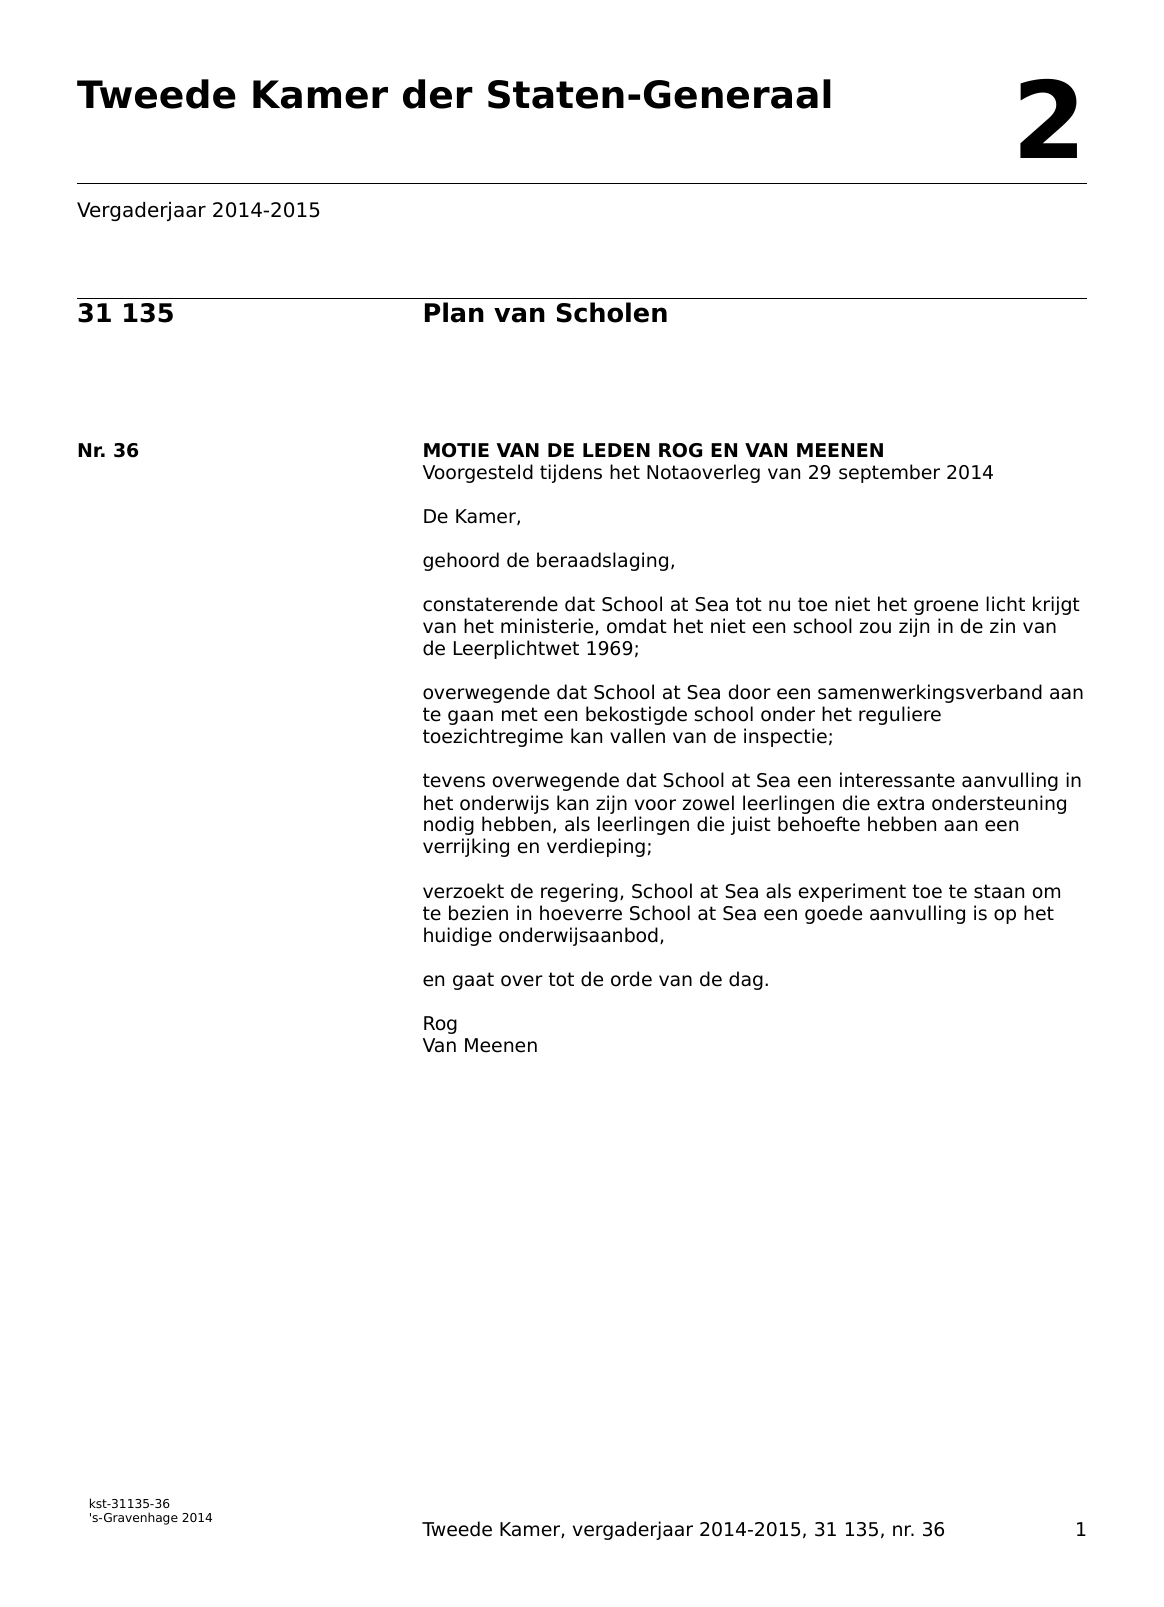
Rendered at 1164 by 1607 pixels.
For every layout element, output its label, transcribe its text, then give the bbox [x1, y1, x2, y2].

text gehoord de beraadslaging, [422, 550, 1087, 572]
table_header 2 [886, 59, 1087, 183]
text kst-31135-36 [88, 1497, 323, 1511]
text overwegende dat School at Sea door een samenwerkingsverband aan te gaan met een bekostigde school onder het reguliere toezichtregime kan vallen van de inspectie; [422, 682, 1087, 748]
text Voorgesteld tijdens het Notaoverleg van 29 september 2014 [422, 462, 1087, 484]
text en gaat over tot de orde van de dag. [422, 969, 1087, 991]
text Van Meenen [422, 1035, 1087, 1057]
table_cell Vergaderjaar 2014-2015 [77, 184, 1087, 298]
text De Kamer, [422, 506, 1087, 528]
text Rog [422, 1013, 1087, 1035]
text verzoekt de regering, School at Sea als experiment toe te staan om te bezien in hoeverre School at Sea een goede aanvulling is op het huidige onderwijsaanbod, [422, 881, 1087, 946]
table_header Tweede Kamer der Staten-Generaal [77, 59, 886, 183]
subtitle Nr. 36 MOTIE VAN DE LEDEN ROG EN VAN MEENEN [77, 440, 1087, 462]
subtitle 31 135 Plan van Scholen [77, 299, 1087, 329]
text constaterende dat School at Sea tot nu toe niet het groene licht krijgt van het ministerie, omdat het niet een school zou zijn in de zin van de Leerplichtwet 1969; [422, 594, 1087, 660]
text tevens overwegende dat School at Sea een interessante aanvulling in het onderwijs kan zijn voor zowel leerlingen die extra ondersteuning nodig hebben, als leerlingen die juist behoefte hebben aan een verrijking en verdieping; [422, 770, 1087, 858]
text 's-Gravenhage 2014 [88, 1511, 323, 1525]
